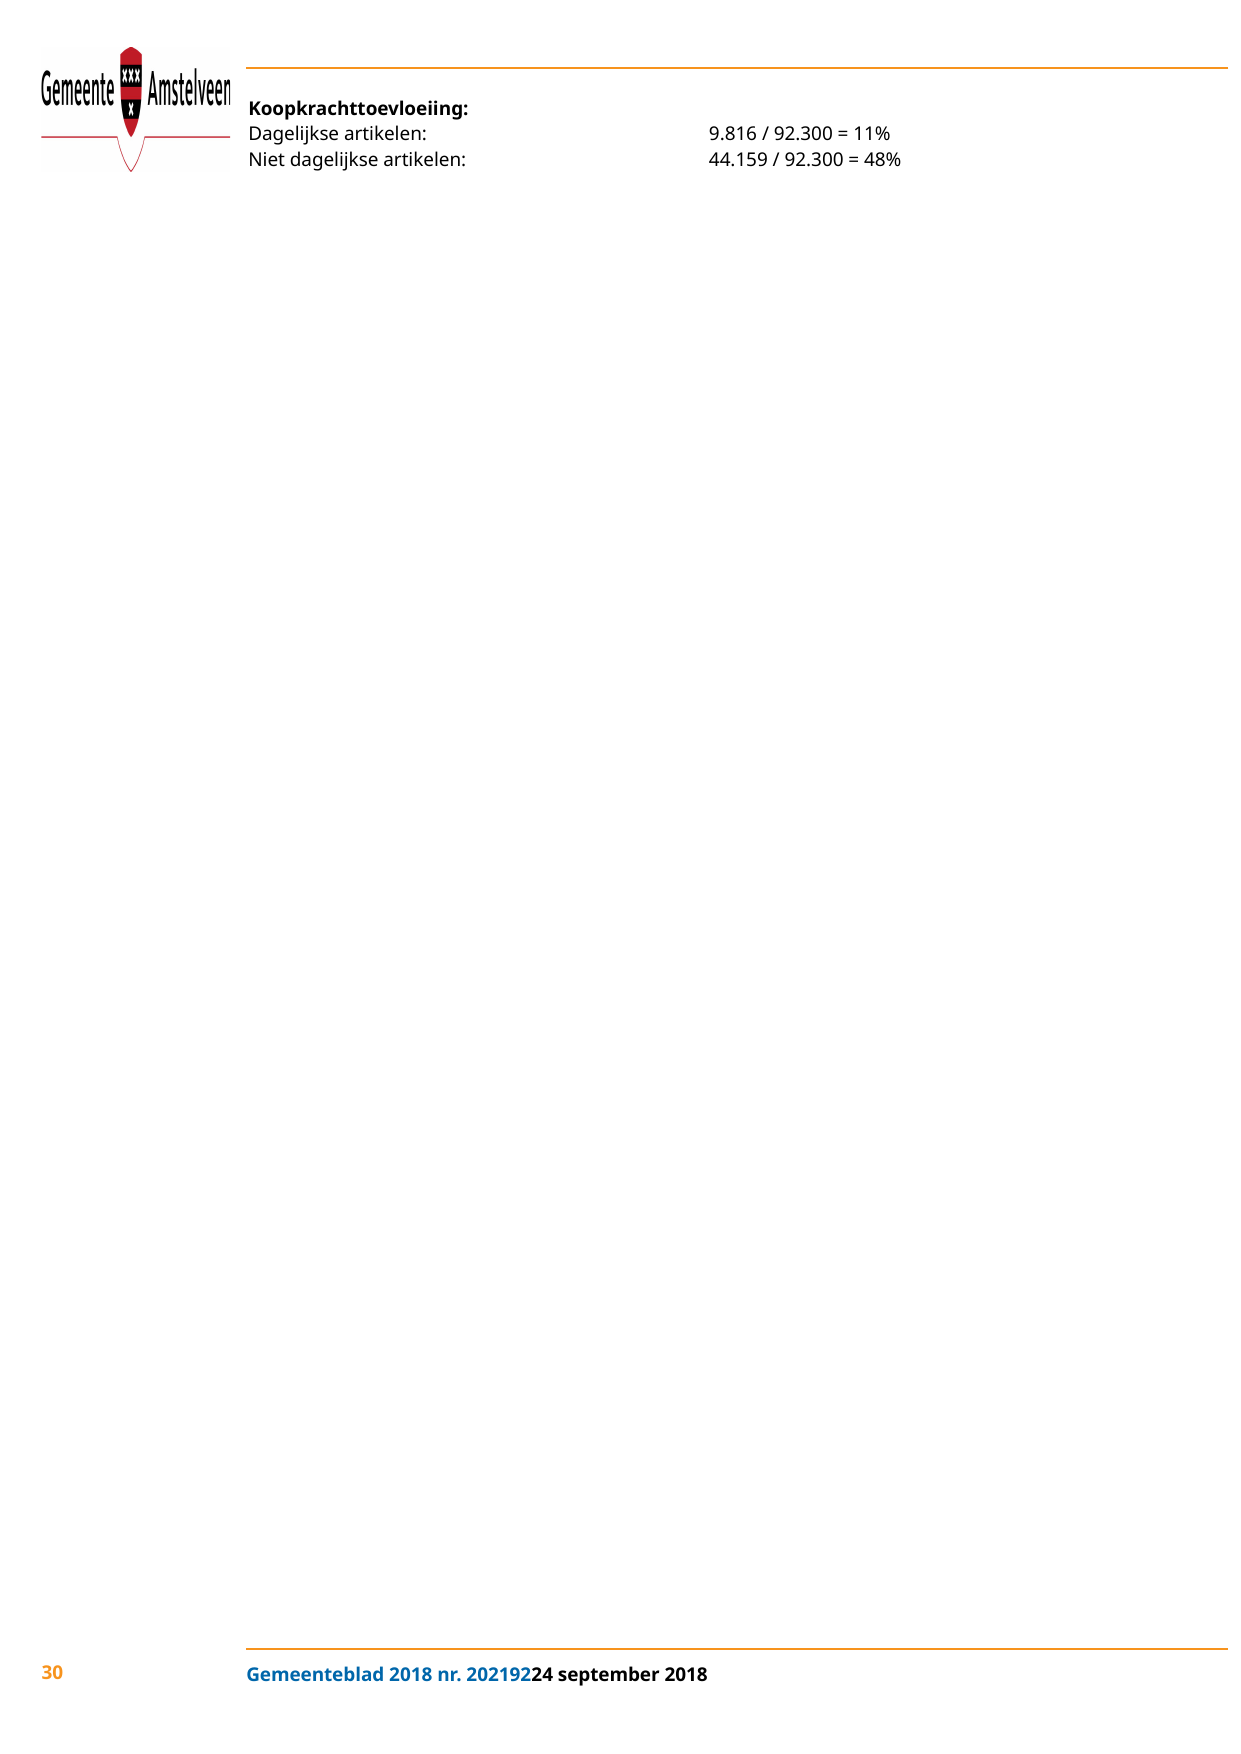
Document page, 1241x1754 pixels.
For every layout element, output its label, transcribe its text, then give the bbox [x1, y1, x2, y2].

table_header [709, 95, 1152, 121]
table_cell Niet dagelijkse artikelen: [248, 146, 709, 172]
picture [41, 47, 231, 172]
table_header Koopkrachttoevloeiing: [248, 95, 709, 121]
table_cell Dagelijkse artikelen: [248, 121, 709, 146]
table_cell 9.816 / 92.300 = 11% [709, 121, 1152, 146]
table_cell 44.159 / 92.300 = 48% [709, 146, 1152, 172]
